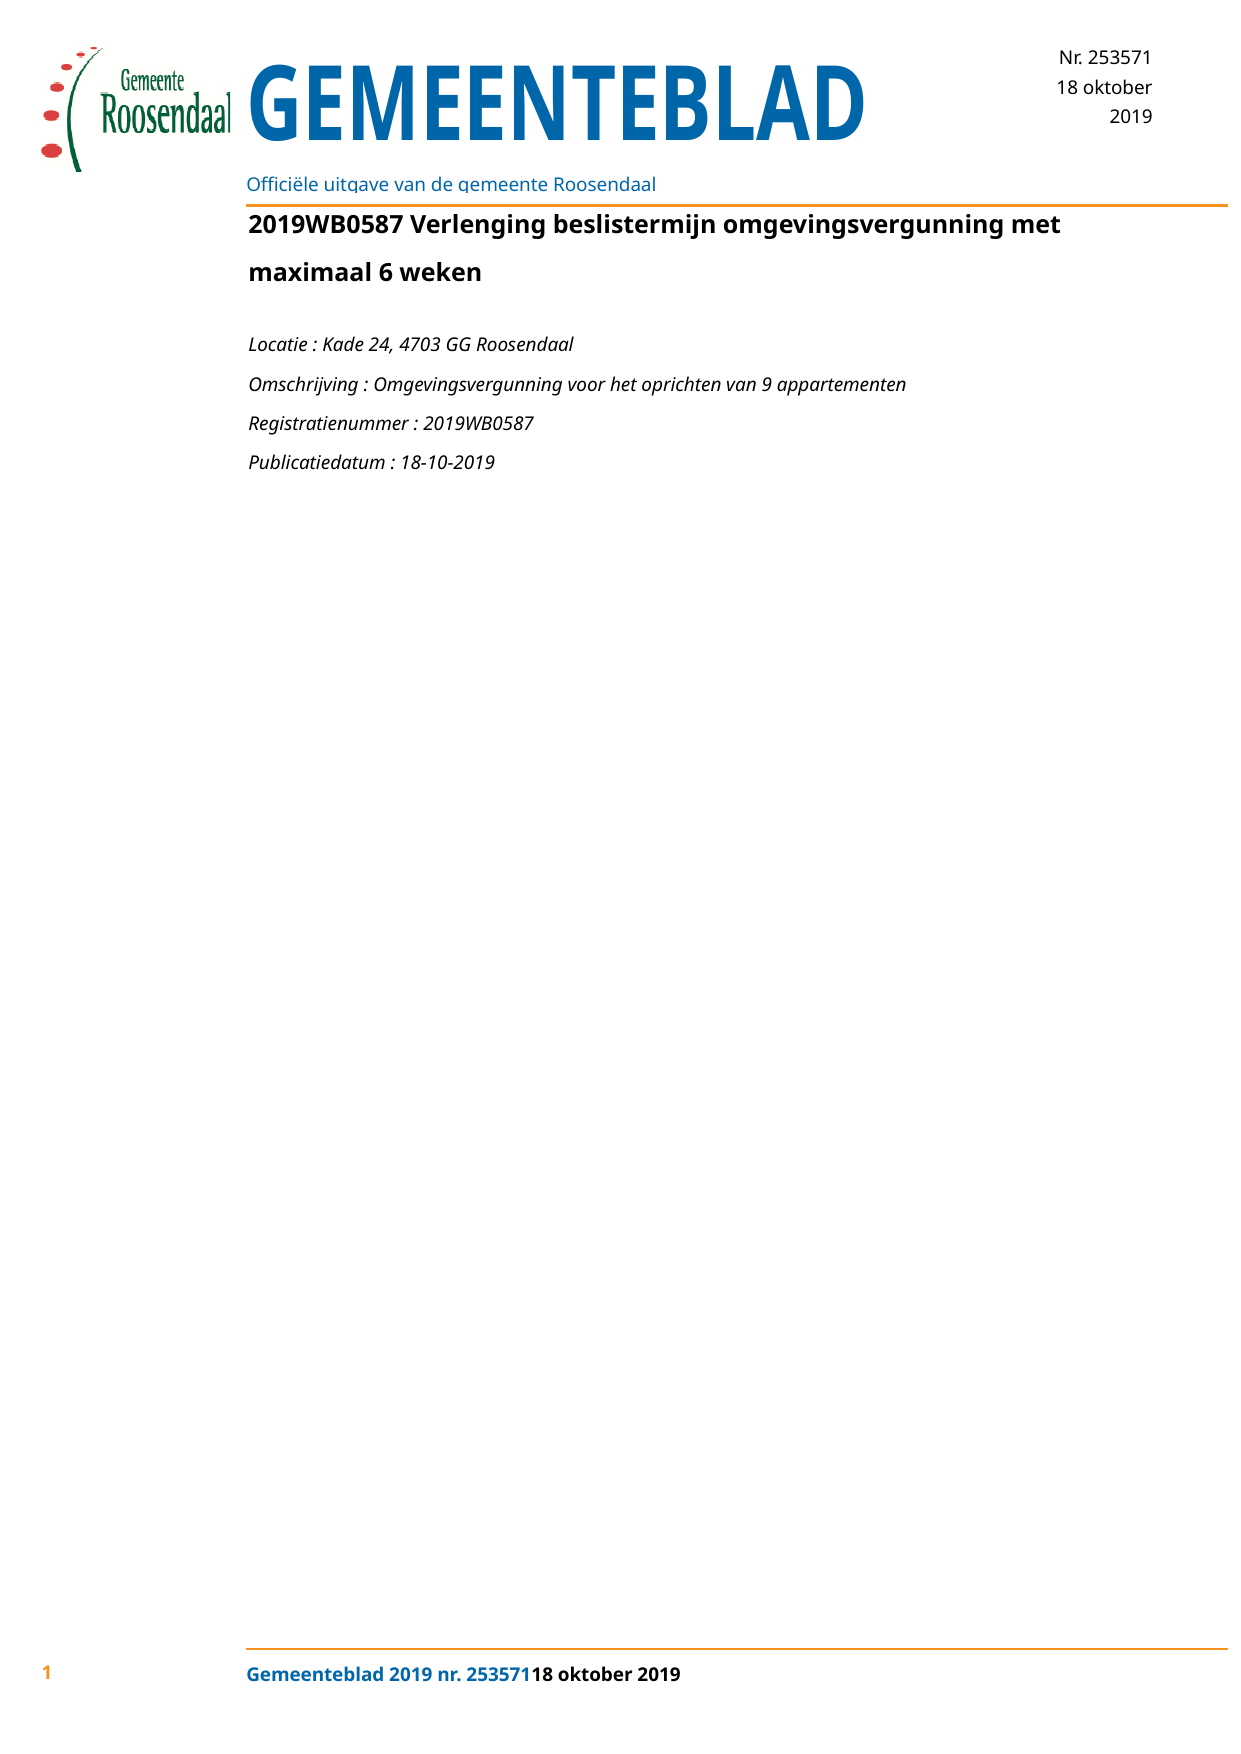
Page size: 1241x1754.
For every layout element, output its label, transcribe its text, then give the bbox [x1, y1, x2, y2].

picture [41, 47, 231, 172]
text Locatie : Kade 24, 4703 GG Roosendaal [248, 331, 1152, 357]
text 2019WB0587 Verlenging beslistermijn omgevingsvergunning met maximaal 6 weken [248, 207, 1152, 288]
text Omschrijving : Omgevingsvergunning voor het oprichten van 9 appartementen [248, 371, 1152, 396]
text Registratienummer : 2019WB0587 [248, 410, 1152, 436]
text Publicatiedatum : 18-10-2019 [248, 449, 1152, 475]
